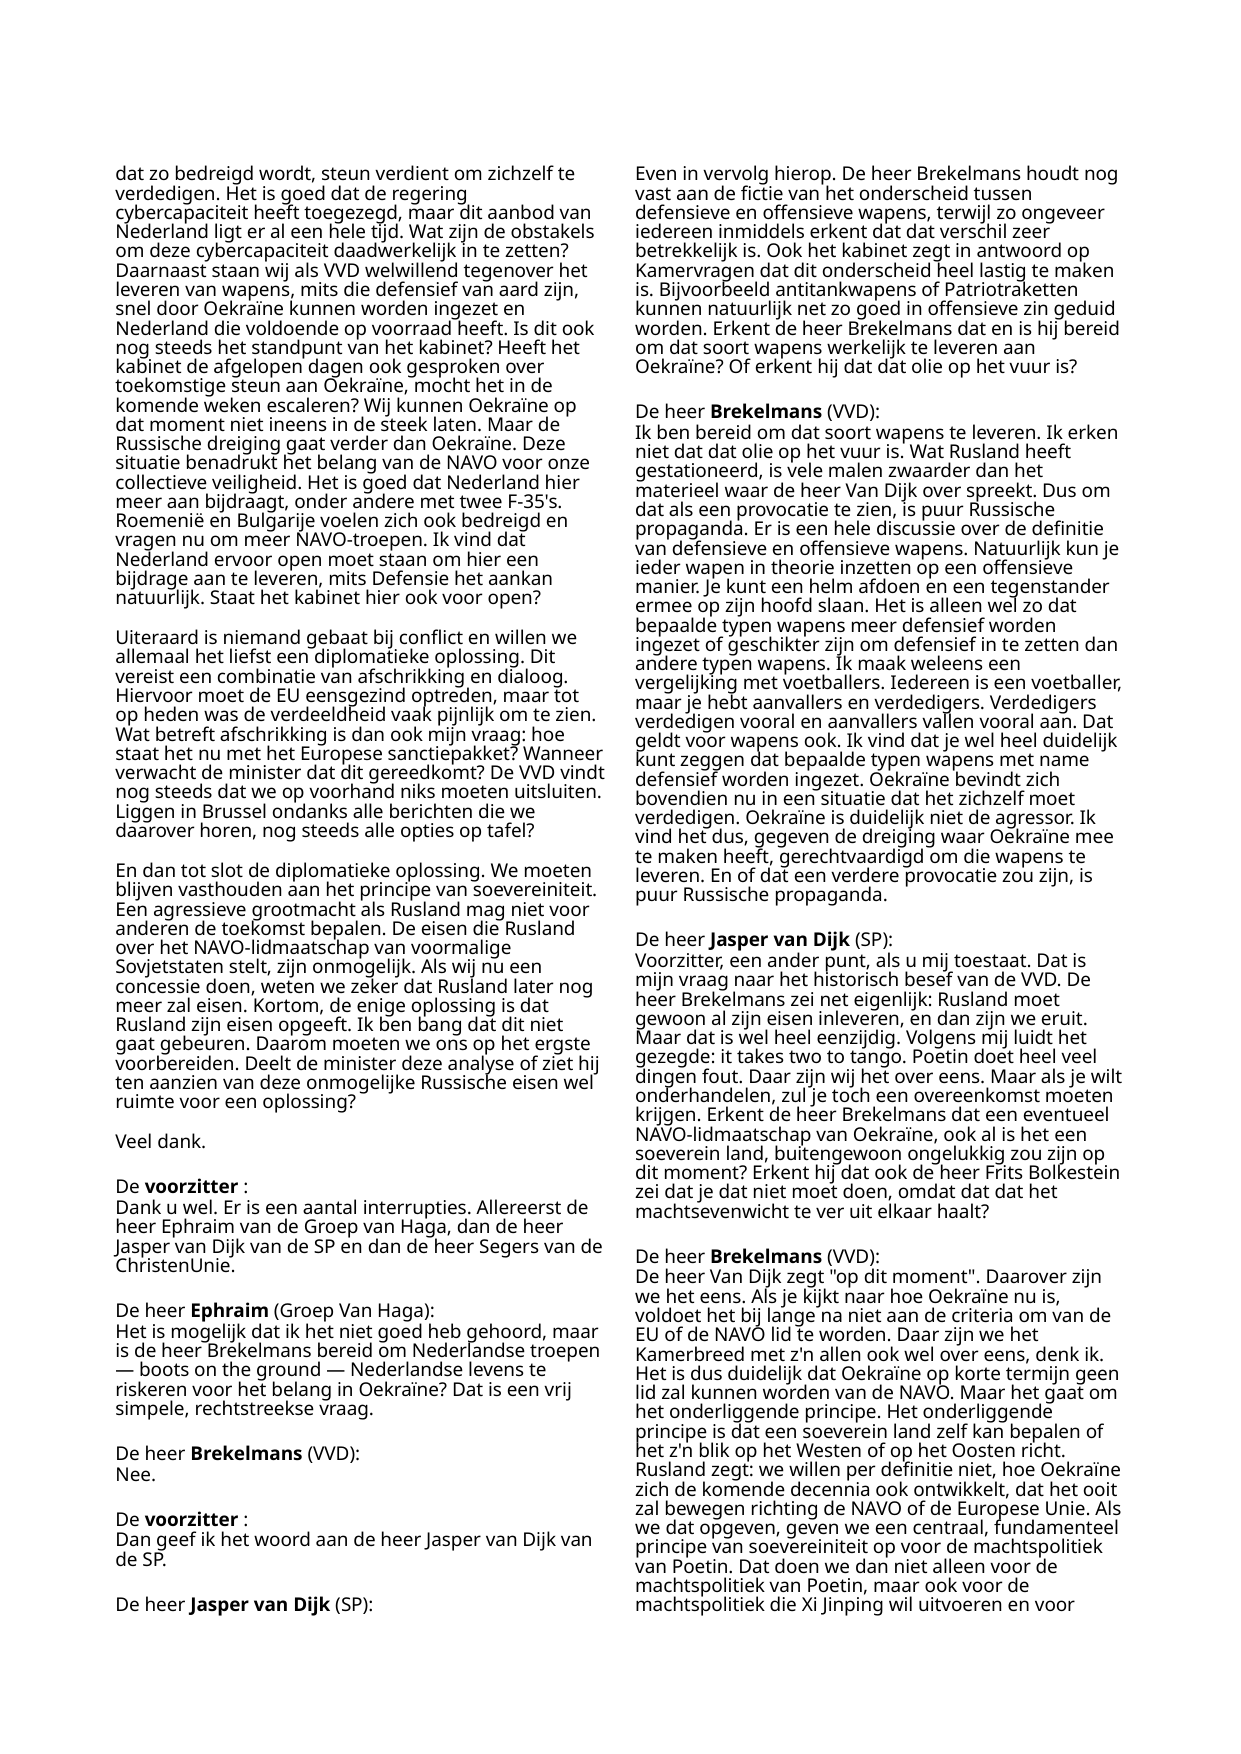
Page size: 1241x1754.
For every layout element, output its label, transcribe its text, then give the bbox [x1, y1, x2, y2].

text Veel dank. [115, 1133, 605, 1152]
text Dank u wel. Er is een aantal interrupties. Allereerst de heer Ephraim van de Groep van Haga, dan de heer Jasper van Dijk van de SP en dan de heer Segers van de ChristenUnie. [115, 1199, 605, 1276]
text De heer Jasper van Dijk (SP): [115, 1591, 605, 1617]
text Nee. [115, 1466, 605, 1485]
text De heer Brekelmans (VVD): [115, 1440, 605, 1466]
text Voorzitter, een ander punt, als u mij toestaat. Dat is mijn vraag naar het historisch besef van de VVD. De heer Brekelmans zei net eigenlijk: Rusland moet gewoon al zijn eisen inleveren, en dan zijn we eruit. Maar dat is wel heel eenzijdig. Volgens mij luidt het gezegde: it takes two to tango. Poetin doet heel veel dingen fout. Daar zijn wij het over eens. Maar als je wilt onderhandelen, zul je toch een overeenkomst moeten krijgen. Erkent de heer Brekelmans dat een eventueel NAVO-lidmaatschap van Oekraïne, ook al is het een soeverein land, buitengewoon ongelukkig zou zijn op dit moment? Erkent hij dat ook de heer Frits Bolkestein zei dat je dat niet moet doen, omdat dat dat het machtsevenwicht te ver uit elkaar haalt? [635, 952, 1125, 1222]
text Dan geef ik het woord aan de heer Jasper van Dijk van de SP. [115, 1531, 605, 1570]
text De heer Van Dijk zegt "op dit moment". Daarover zijn we het eens. Als je kijkt naar hoe Oekraïne nu is, voldoet het bij lange na niet aan de criteria om van de EU of de NAVO lid te worden. Daar zijn we het Kamerbreed met z'n allen ook wel over eens, denk ik. Het is dus duidelijk dat Oekraïne op korte termijn geen lid zal kunnen worden van de NAVO. Maar het gaat om het onderliggende principe. Het onderliggende principe is dat een soeverein land zelf kan bepalen of het z'n blik op het Westen of op het Oosten richt. Rusland zegt: we willen per definitie niet, hoe Oekraïne zich de komende decennia ook ontwikkelt, dat het ooit zal bewegen richting de NAVO of de Europese Unie. Als we dat opgeven, geven we een centraal, fundamenteel principe van soevereiniteit op voor de machtspolitiek van Poetin. Dat doen we dan niet alleen voor de machtspolitiek van Poetin, maar ook voor de machtspolitiek die Xi Jinping wil uitvoeren en voor [635, 1268, 1125, 1615]
text De heer Brekelmans (VVD): [635, 398, 1125, 424]
text Het is mogelijk dat ik het niet goed heb gehoord, maar is de heer Brekelmans bereid om Nederlandse troepen — boots on the ground — Nederlandse levens te riskeren voor het belang in Oekraïne? Dat is een vrij simpele, rechtstreekse vraag. [115, 1323, 605, 1419]
text De heer Ephraim (Groep Van Haga): [115, 1297, 605, 1323]
text De voorzitter : [115, 1173, 605, 1199]
text dat zo bedreigd wordt, steun verdient om zichzelf te verdedigen. Het is goed dat de regering cybercapaciteit heeft toegezegd, maar dit aanbod van Nederland ligt er al een hele tijd. Wat zijn de obstakels om deze cybercapaciteit daadwerkelijk in te zetten? Daarnaast staan wij als VVD welwillend tegenover het leveren van wapens, mits die defensief van aard zijn, snel door Oekraïne kunnen worden ingezet en Nederland die voldoende op voorraad heeft. Is dit ook nog steeds het standpunt van het kabinet? Heeft het kabinet de afgelopen dagen ook gesproken over toekomstige steun aan Oekraïne, mocht het in de komende weken escaleren? Wij kunnen Oekraïne op dat moment niet ineens in de steek laten. Maar de Russische dreiging gaat verder dan Oekraïne. Deze situatie benadrukt het belang van de NAVO voor onze collectieve veiligheid. Het is goed dat Nederland hier meer aan bijdraagt, onder andere met twee F-35's. Roemenië en Bulgarije voelen zich ook bedreigd en vragen nu om meer NAVO-troepen. Ik vind dat Nederland ervoor open moet staan om hier een bijdrage aan te leveren, mits Defensie het aankan natuurlijk. Staat het kabinet hier ook voor open? [115, 165, 605, 608]
text De heer Jasper van Dijk (SP): [635, 926, 1125, 952]
text Ik ben bereid om dat soort wapens te leveren. Ik erken niet dat dat olie op het vuur is. Wat Rusland heeft gestationeerd, is vele malen zwaarder dan het materieel waar de heer Van Dijk over spreekt. Dus om dat als een provocatie te zien, is puur Russische propaganda. Er is een hele discussie over de definitie van defensieve en offensieve wapens. Natuurlijk kun je ieder wapen in theorie inzetten op een offensieve manier. Je kunt een helm afdoen en een tegenstander ermee op zijn hoofd slaan. Het is alleen wel zo dat bepaalde typen wapens meer defensief worden ingezet of geschikter zijn om defensief in te zetten dan andere typen wapens. Ik maak weleens een vergelijking met voetballers. Iedereen is een voetballer, maar je hebt aanvallers en verdedigers. Verdedigers verdedigen vooral en aanvallers vallen vooral aan. Dat geldt voor wapens ook. Ik vind dat je wel heel duidelijk kunt zeggen dat bepaalde typen wapens met name defensief worden ingezet. Oekraïne bevindt zich bovendien nu in een situatie dat het zichzelf moet verdedigen. Oekraïne is duidelijk niet de agressor. Ik vind het dus, gegeven de dreiging waar Oekraïne mee te maken heeft, gerechtvaardigd om die wapens te leveren. En of dat een verdere provocatie zou zijn, is puur Russische propaganda. [635, 424, 1125, 906]
text Uiteraard is niemand gebaat bij conflict en willen we allemaal het liefst een diplomatieke oplossing. Dit vereist een combinatie van afschrikking en dialoog. Hiervoor moet de EU eensgezind optreden, maar tot op heden was de verdeeldheid vaak pijnlijk om te zien. Wat betreft afschrikking is dan ook mijn vraag: hoe staat het nu met het Europese sanctiepakket? Wanneer verwacht de minister dat dit gereedkomt? De VVD vindt nog steeds dat we op voorhand niks moeten uitsluiten. Liggen in Brussel ondanks alle berichten die we daarover horen, nog steeds alle opties op tafel? [115, 629, 605, 841]
text De heer Brekelmans (VVD): [635, 1243, 1125, 1268]
text De voorzitter : [115, 1506, 605, 1531]
text Even in vervolg hierop. De heer Brekelmans houdt nog vast aan de fictie van het onderscheid tussen defensieve en offensieve wapens, terwijl zo ongeveer iedereen inmiddels erkent dat dat verschil zeer betrekkelijk is. Ook het kabinet zegt in antwoord op Kamervragen dat dit onderscheid heel lastig te maken is. Bijvoorbeeld antitankwapens of Patriotraketten kunnen natuurlijk net zo goed in offensieve zin geduid worden. Erkent de heer Brekelmans dat en is hij bereid om dat soort wapens werkelijk te leveren aan Oekraïne? Of erkent hij dat dat olie op het vuur is? [635, 165, 1125, 377]
text En dan tot slot de diplomatieke oplossing. We moeten blijven vasthouden aan het principe van soevereiniteit. Een agressieve grootmacht als Rusland mag niet voor anderen de toekomst bepalen. De eisen die Rusland over het NAVO-lidmaatschap van voormalige Sovjetstaten stelt, zijn onmogelijk. Als wij nu een concessie doen, weten we zeker dat Rusland later nog meer zal eisen. Kortom, de enige oplossing is dat Rusland zijn eisen opgeeft. Ik ben bang dat dit niet gaat gebeuren. Daarom moeten we ons op het ergste voorbereiden. Deelt de minister deze analyse of ziet hij ten aanzien van deze onmogelijke Russische eisen wel ruimte voor een oplossing? [115, 862, 605, 1112]
